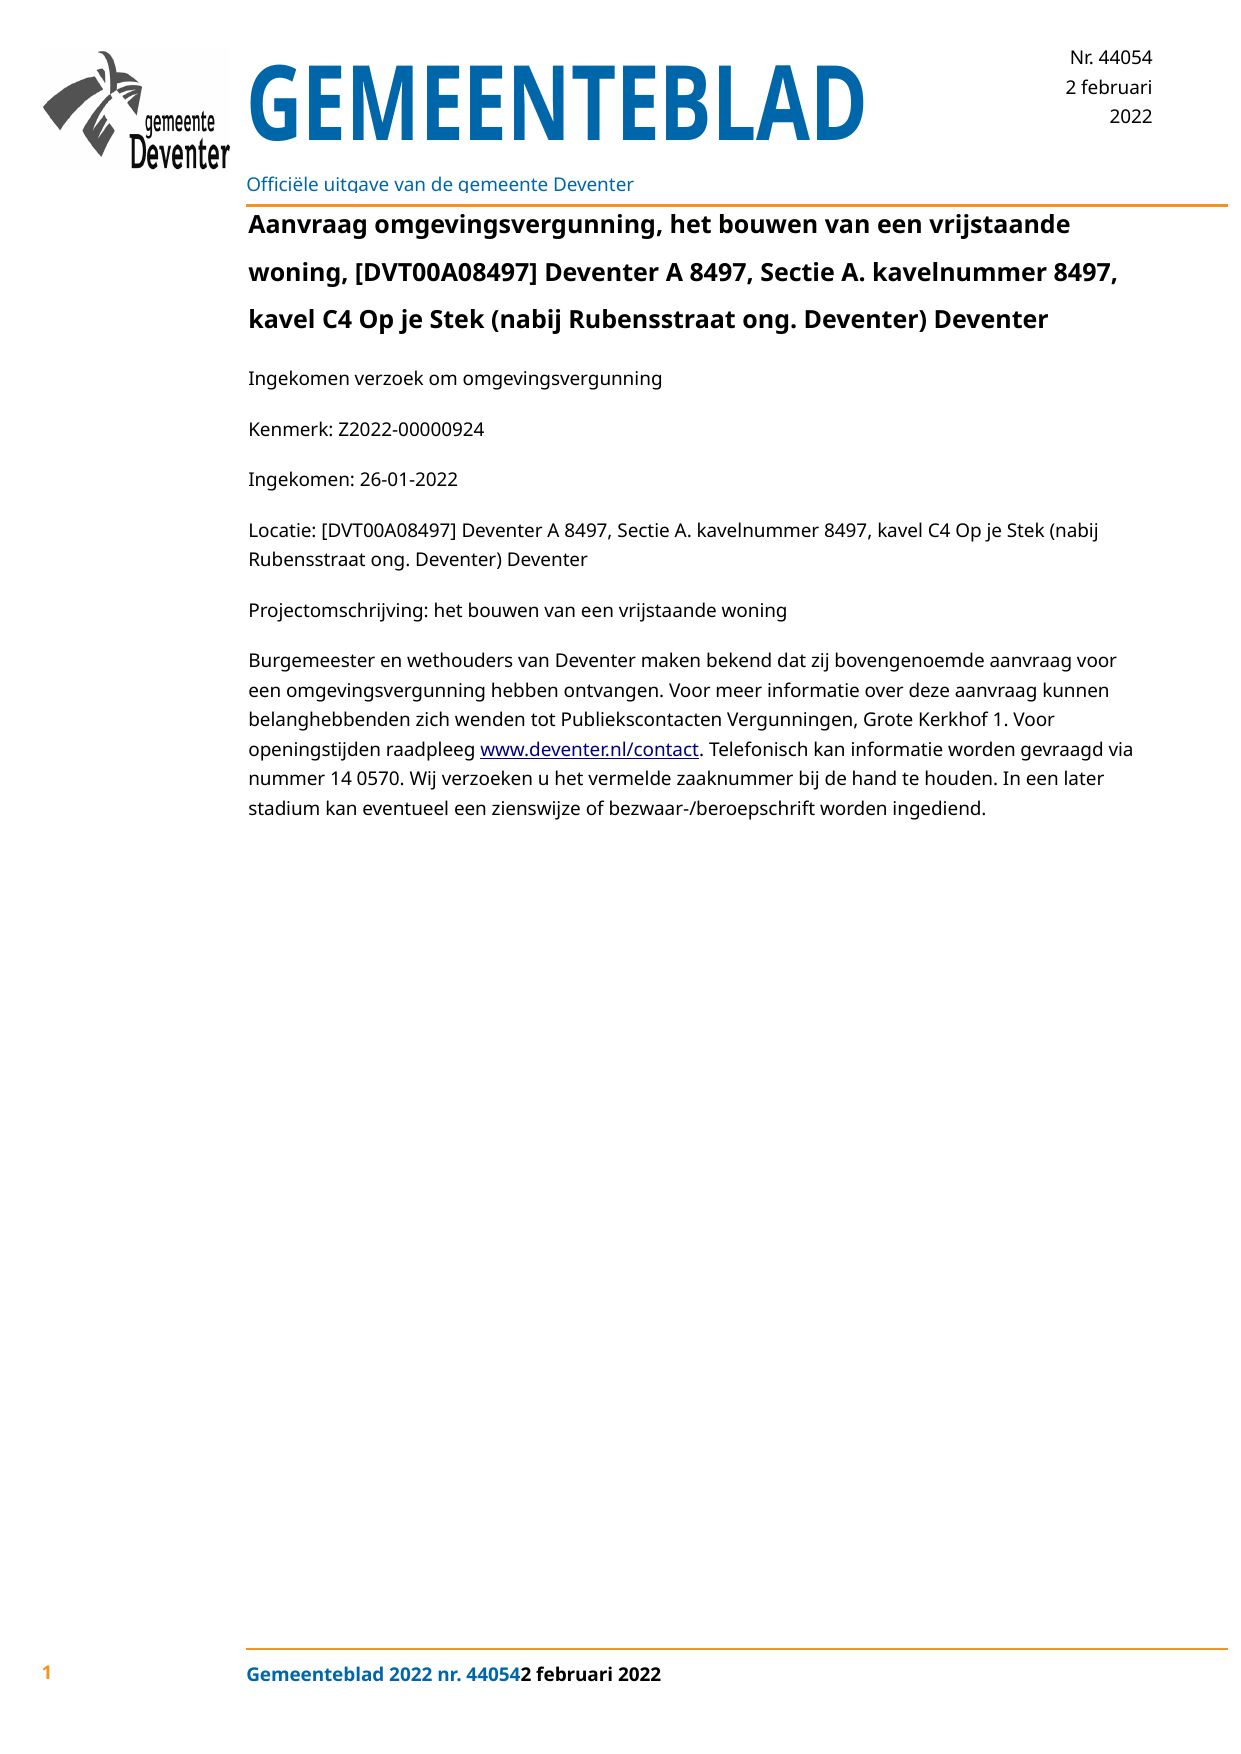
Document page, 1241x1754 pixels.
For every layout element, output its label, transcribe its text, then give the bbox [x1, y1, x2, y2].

text Aanvraag omgevingsvergunning, het bouwen van een vrijstaande woning, [DVT00A08497] Deventer A 8497, Sectie A. kavelnummer 8497, kavel C4 Op je Stek (nabij Rubensstraat ong. Deventer) Deventer [248, 207, 1152, 336]
picture [41, 47, 231, 172]
text Locatie: [DVT00A08497] Deventer A 8497, Sectie A. kavelnummer 8497, kavel C4 Op je Stek (nabij Rubensstraat ong. Deventer) Deventer [248, 517, 1152, 572]
text Projectomschrijving: het bouwen van een vrijstaande woning [248, 597, 1152, 622]
text Ingekomen: 26-01-2022 [248, 466, 1152, 492]
text Kenmerk: Z2022-00000924 [248, 416, 1152, 442]
text Ingekomen verzoek om omgevingsvergunning [248, 366, 1152, 391]
text Burgemeester en wethouders van Deventer maken bekend dat zij bovengenoemde aanvraag voor een omgevingsvergunning hebben ontvangen. Voor meer informatie over deze aanvraag kunnen belanghebbenden zich wenden tot Publiekscontacten Vergunningen, Grote Kerkhof 1. Voor openingstijden raadpleeg www.deventer.nl/contact. Telefonisch kan informatie worden gevraagd via nummer 14 0570. Wij verzoeken u het vermelde zaaknummer bij de hand te houden. In een later stadium kan eventueel een zienswijze of bezwaar-/beroepschrift worden ingediend. [248, 647, 1152, 821]
